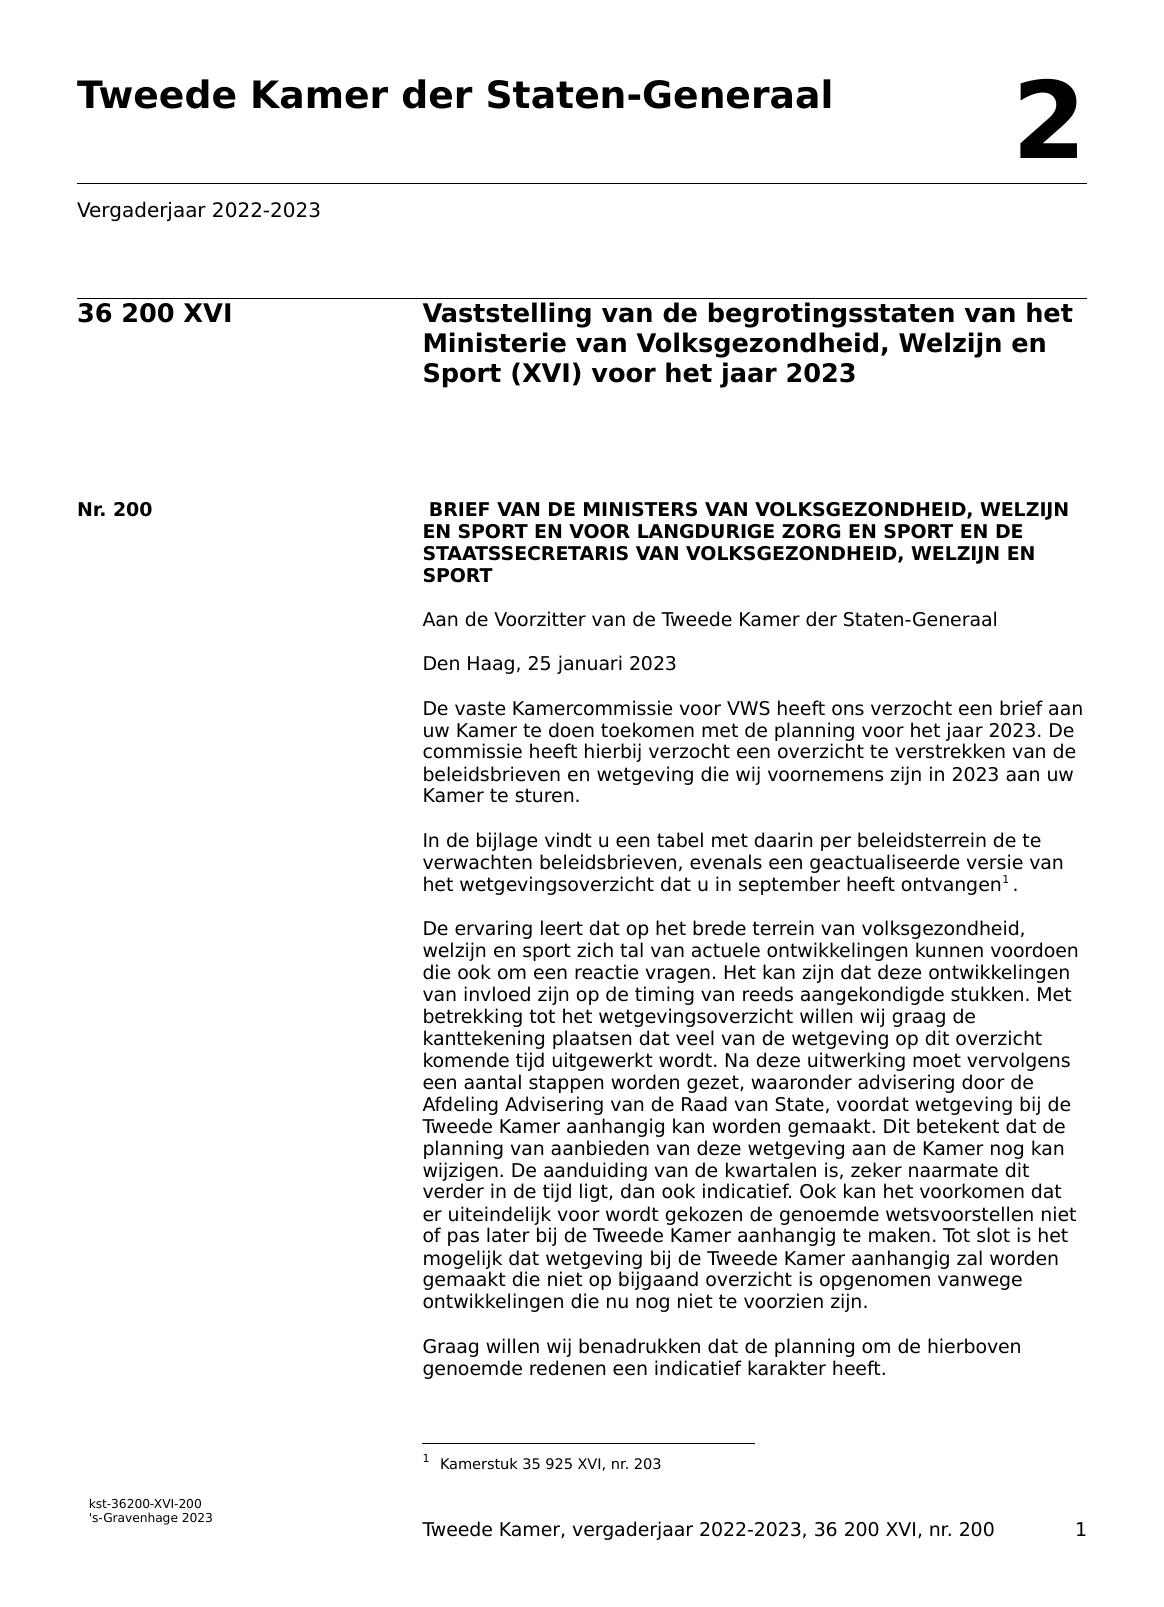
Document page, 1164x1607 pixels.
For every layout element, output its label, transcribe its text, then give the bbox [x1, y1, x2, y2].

text Graag willen wij benadrukken dat de planning om de hierboven genoemde redenen een indicatief karakter heeft. [422, 1336, 1087, 1379]
text 's-Gravenhage 2023 [88, 1511, 323, 1525]
text Den Haag, 25 januari 2023 [422, 653, 1087, 675]
table_header 2 [886, 59, 1087, 183]
subtitle 36 200 XVI Vaststelling van de begrotingsstaten van het Ministerie van Volksgezondheid, Welzijn en Sport (XVI) voor het jaar 2023 [77, 299, 1087, 388]
text De vaste Kamercommissie voor VWS heeft ons verzocht een brief aan uw Kamer te doen toekomen met de planning voor het jaar 2023. De commissie heeft hierbij verzocht een overzicht te verstrekken van de beleidsbrieven en wetgeving die wij voornemens zijn in 2023 aan uw Kamer te sturen. [422, 697, 1087, 807]
text kst-36200-XVI-200 [88, 1497, 323, 1511]
text In de bijlage vindt u een tabel met daarin per beleidsterrein de te verwachten beleidsbrieven, evenals een geactualiseerde versie van het wetgevingsoverzicht dat u in september heeft ontvangen. [422, 829, 1087, 896]
table_header Tweede Kamer der Staten-Generaal [77, 59, 886, 183]
text Kamerstuk 35 925 XVI, nr. 203 [422, 1452, 1087, 1474]
text Aan de Voorzitter van de Tweede Kamer der Staten-Generaal [422, 609, 1087, 631]
table_cell Vergaderjaar 2022-2023 [77, 184, 1087, 298]
text De ervaring leert dat op het brede terrein van volksgezondheid, welzijn en sport zich tal van actuele ontwikkelingen kunnen voordoen die ook om een reactie vragen. Het kan zijn dat deze ontwikkelingen van invloed zijn op de timing van reeds aangekondigde stukken. Met betrekking tot het wetgevingsoverzicht willen wij graag de kanttekening plaatsen dat veel van de wetgeving op dit overzicht komende tijd uitgewerkt wordt. Na deze uitwerking moet vervolgens een aantal stappen worden gezet, waaronder advisering door de Afdeling Advisering van de Raad van State, voordat wetgeving bij de Tweede Kamer aanhangig kan worden gemaakt. Dit betekent dat de planning van aanbieden van deze wetgeving aan de Kamer nog kan wijzigen. De aanduiding van de kwartalen is, zeker naarmate dit verder in de tijd ligt, dan ook indicatief. Ook kan het voorkomen dat er uiteindelijk voor wordt gekozen de genoemde wetsvoorstellen niet of pas later bij de Tweede Kamer aanhangig te maken. Tot slot is het mogelijk dat wetgeving bij de Tweede Kamer aanhangig zal worden gemaakt die niet op bijgaand overzicht is opgenomen vanwege ontwikkelingen die nu nog niet te voorzien zijn. [422, 918, 1087, 1313]
subtitle Nr. 200 BRIEF VAN DE MINISTERS VAN VOLKSGEZONDHEID, WELZIJN EN SPORT EN VOOR LANGDURIGE ZORG EN SPORT EN DE STAATSSECRETARIS VAN VOLKSGEZONDHEID, WELZIJN EN SPORT [77, 499, 1087, 587]
